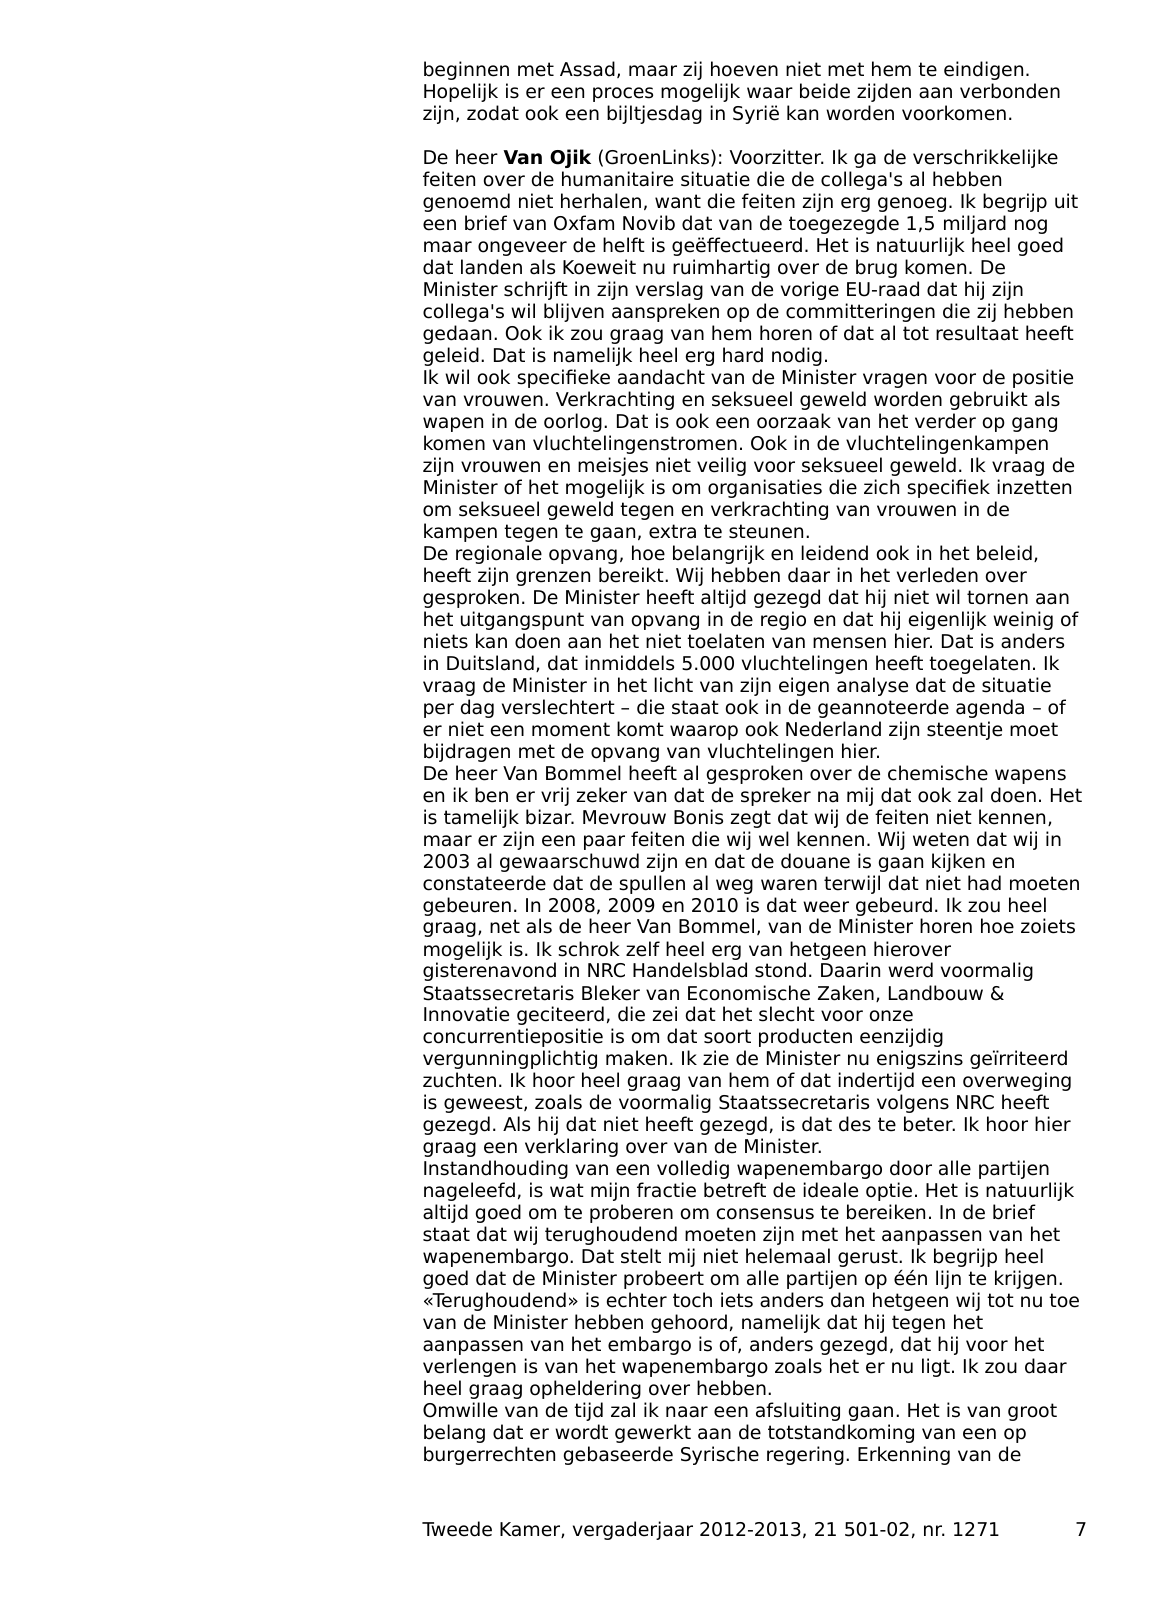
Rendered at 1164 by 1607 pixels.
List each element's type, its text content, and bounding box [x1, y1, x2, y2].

text De heer Van Bommel heeft al gesproken over de chemische wapens en ik ben er vrij zeker van dat de spreker na mij dat ook zal doen. Het is tamelijk bizar. Mevrouw Bonis zegt dat wij de feiten niet kennen, maar er zijn een paar feiten die wij wel kennen. Wij weten dat wij in 2003 al gewaarschuwd zijn en dat de douane is gaan kijken en constateerde dat de spullen al weg waren terwijl dat niet had moeten gebeuren. In 2008, 2009 en 2010 is dat weer gebeurd. Ik zou heel graag, net als de heer Van Bommel, van de Minister horen hoe zoiets mogelijk is. Ik schrok zelf heel erg van hetgeen hierover gisterenavond in NRC Handelsblad stond. Daarin werd voormalig Staatssecretaris Bleker van Economische Zaken, Landbouw & Innovatie geciteerd, die zei dat het slecht voor onze concurrentiepositie is om dat soort producten eenzijdig vergunningplichtig maken. Ik zie de Minister nu enigszins geïrriteerd zuchten. Ik hoor heel graag van hem of dat indertijd een overweging is geweest, zoals de voormalig Staatssecretaris volgens NRC heeft gezegd. Als hij dat niet heeft gezegd, is dat des te beter. Ik hoor hier graag een verklaring over van de Minister. [422, 763, 1087, 1158]
text beginnen met Assad, maar zij hoeven niet met hem te eindigen. Hopelijk is er een proces mogelijk waar beide zijden aan verbonden zijn, zodat ook een bijltjesdag in Syrië kan worden voorkomen. [422, 59, 1087, 125]
text De regionale opvang, hoe belangrijk en leidend ook in het beleid, heeft zijn grenzen bereikt. Wij hebben daar in het verleden over gesproken. De Minister heeft altijd gezegd dat hij niet wil tornen aan het uitgangspunt van opvang in de regio en dat hij eigenlijk weinig of niets kan doen aan het niet toelaten van mensen hier. Dat is anders in Duitsland, dat inmiddels 5.000 vluchtelingen heeft toegelaten. Ik vraag de Minister in het licht van zijn eigen analyse dat de situatie per dag verslechtert – die staat ook in de geannoteerde agenda – of er niet een moment komt waarop ook Nederland zijn steentje moet bijdragen met de opvang van vluchtelingen hier. [422, 543, 1087, 763]
text De heer Van Ojik (GroenLinks): Voorzitter. Ik ga de verschrikkelijke feiten over de humanitaire situatie die de collega's al hebben genoemd niet herhalen, want die feiten zijn erg genoeg. Ik begrijp uit een brief van Oxfam Novib dat van de toegezegde 1,5 miljard nog maar ongeveer de helft is geëffectueerd. Het is natuurlijk heel goed dat landen als Koeweit nu ruimhartig over de brug komen. De Minister schrijft in zijn verslag van de vorige EU-raad dat hij zijn collega's wil blijven aanspreken op de committeringen die zij hebben gedaan. Ook ik zou graag van hem horen of dat al tot resultaat heeft geleid. Dat is namelijk heel erg hard nodig. [422, 147, 1087, 367]
text Instandhouding van een volledig wapenembargo door alle partijen nageleefd, is wat mijn fractie betreft de ideale optie. Het is natuurlijk altijd goed om te proberen om consensus te bereiken. In de brief staat dat wij terughoudend moeten zijn met het aanpassen van het wapenembargo. Dat stelt mij niet helemaal gerust. Ik begrijp heel goed dat de Minister probeert om alle partijen op één lijn te krijgen. «Terughoudend» is echter toch iets anders dan hetgeen wij tot nu toe van de Minister hebben gehoord, namelijk dat hij tegen het aanpassen van het embargo is of, anders gezegd, dat hij voor het verlengen is van het wapenembargo zoals het er nu ligt. Ik zou daar heel graag opheldering over hebben. [422, 1158, 1087, 1400]
text Omwille van de tijd zal ik naar een afsluiting gaan. Het is van groot belang dat er wordt gewerkt aan de totstandkoming van een op burgerrechten gebaseerde Syrische regering. Erkenning van de [422, 1400, 1087, 1466]
text Ik wil ook specifieke aandacht van de Minister vragen voor de positie van vrouwen. Verkrachting en seksueel geweld worden gebruikt als wapen in de oorlog. Dat is ook een oorzaak van het verder op gang komen van vluchtelingenstromen. Ook in de vluchtelingenkampen zijn vrouwen en meisjes niet veilig voor seksueel geweld. Ik vraag de Minister of het mogelijk is om organisaties die zich specifiek inzetten om seksueel geweld tegen en verkrachting van vrouwen in de kampen tegen te gaan, extra te steunen. [422, 367, 1087, 543]
